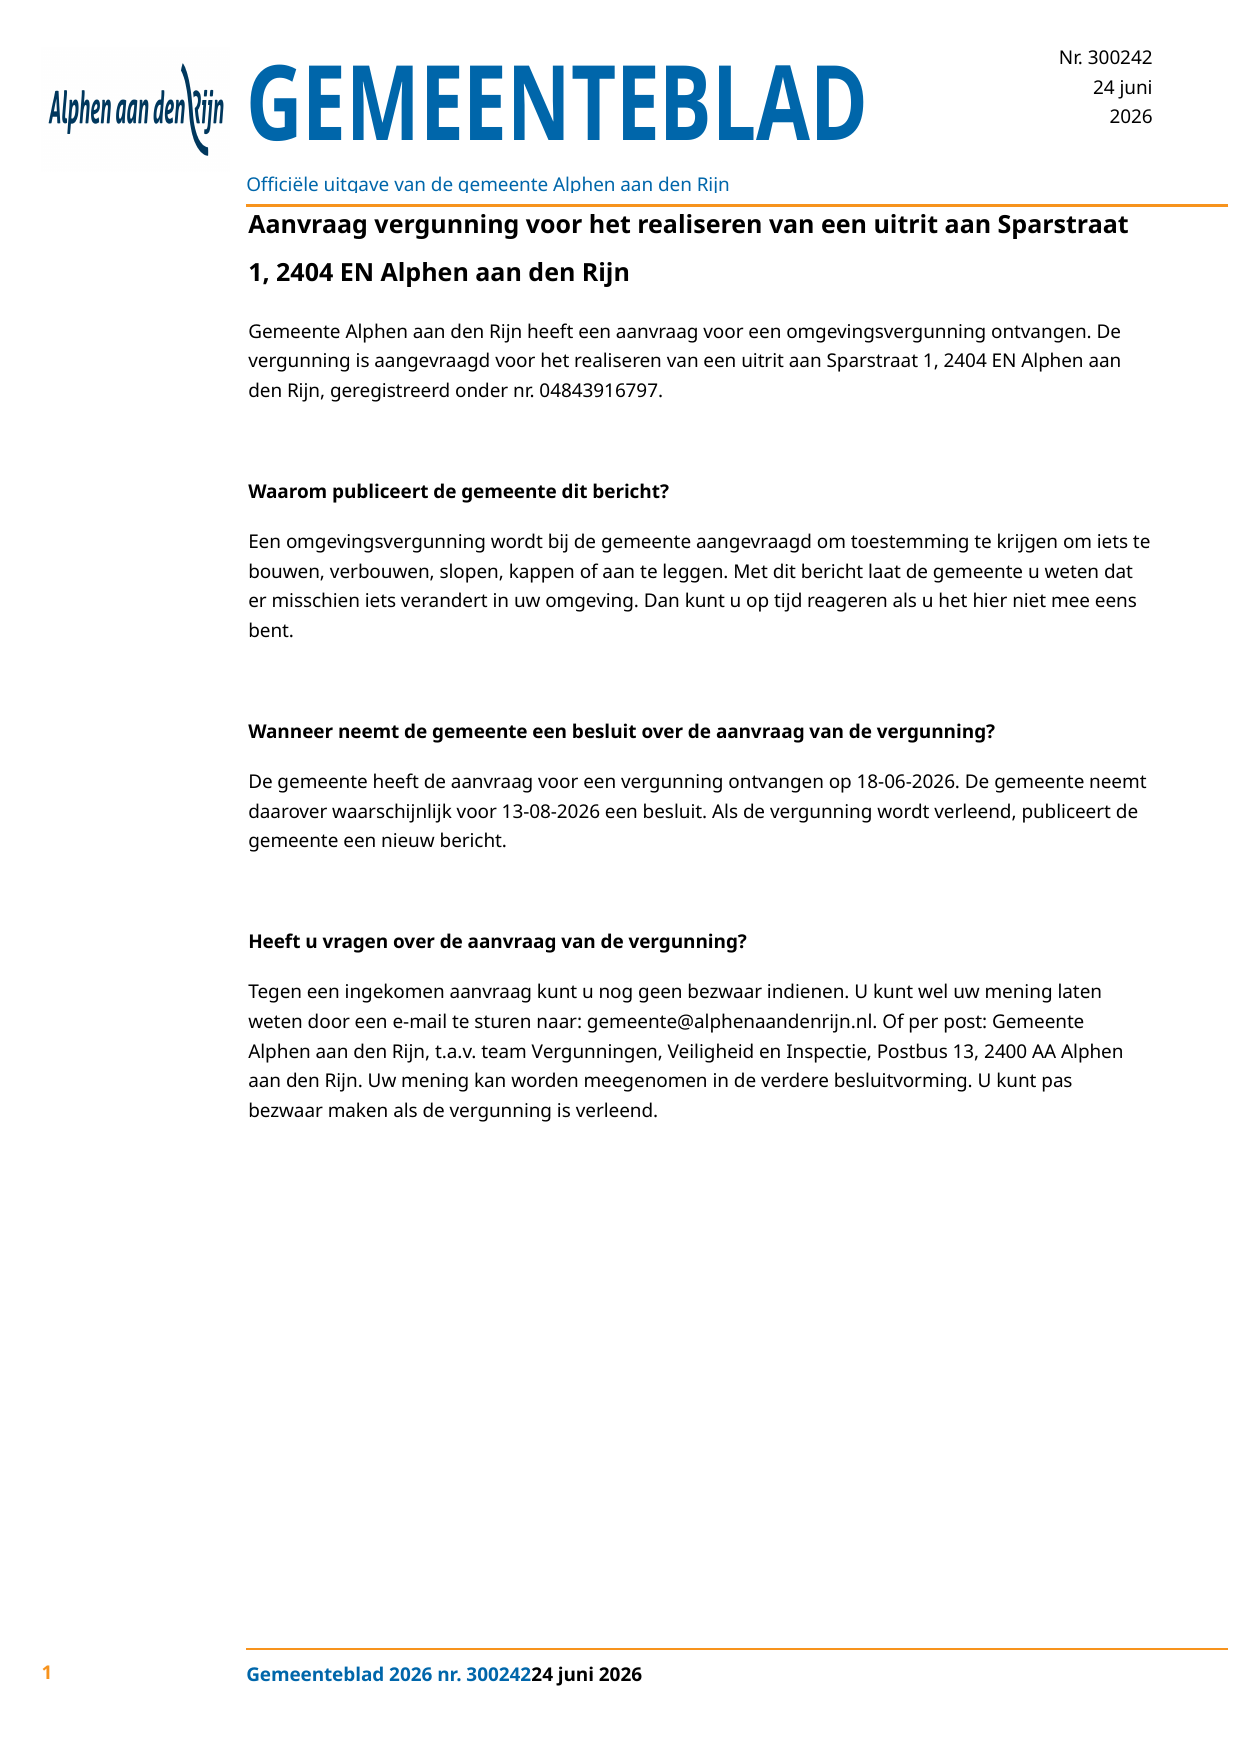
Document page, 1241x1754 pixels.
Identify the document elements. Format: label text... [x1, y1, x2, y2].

text Wanneer neemt de gemeente een besluit over de aanvraag van de vergunning? [248, 718, 1152, 744]
text Aanvraag vergunning voor het realiseren van een uitrit aan Sparstraat 1, 2404 EN Alphen aan den Rijn [248, 207, 1152, 288]
text De gemeente heeft de aanvraag voor een vergunning ontvangen op 18-06-2026. De gemeente neemt daarover waarschijnlijk voor 13-08-2026 een besluit. Als de vergunning wordt verleend, publiceert de gemeente een nieuw bericht. [248, 768, 1152, 853]
text Heeft u vragen over de aanvraag van de vergunning? [248, 928, 1152, 954]
text Een omgevingsvergunning wordt bij de gemeente aangevraagd om toestemming te krijgen om iets te bouwen, verbouwen, slopen, kappen of aan te leggen. Met dit bericht laat de gemeente u weten dat er misschien iets verandert in uw omgeving. Dan kunt u op tijd reageren als u het hier niet mee eens bent. [248, 528, 1152, 643]
text Gemeente Alphen aan den Rijn heeft een aanvraag voor een omgevingsvergunning ontvangen. De vergunning is aangevraagd voor het realiseren van een uitrit aan Sparstraat 1, 2404 EN Alphen aan den Rijn, geregistreerd onder nr. 04843916797. [248, 318, 1152, 403]
text Waarom publiceert de gemeente dit bericht? [248, 478, 1152, 504]
text Tegen een ingekomen aanvraag kunt u nog geen bezwaar indienen. U kunt wel uw mening laten weten door een e-mail te sturen naar: gemeente@alphenaandenrijn.nl. Of per post: Gemeente Alphen aan den Rijn, t.a.v. team Vergunningen, Veiligheid en Inspectie, Postbus 13, 2400 AA Alphen aan den Rijn. Uw mening kan worden meegenomen in de verdere besluitvorming. U kunt pas bezwaar maken als de vergunning is verleend. [248, 979, 1152, 1123]
picture [41, 47, 231, 172]
